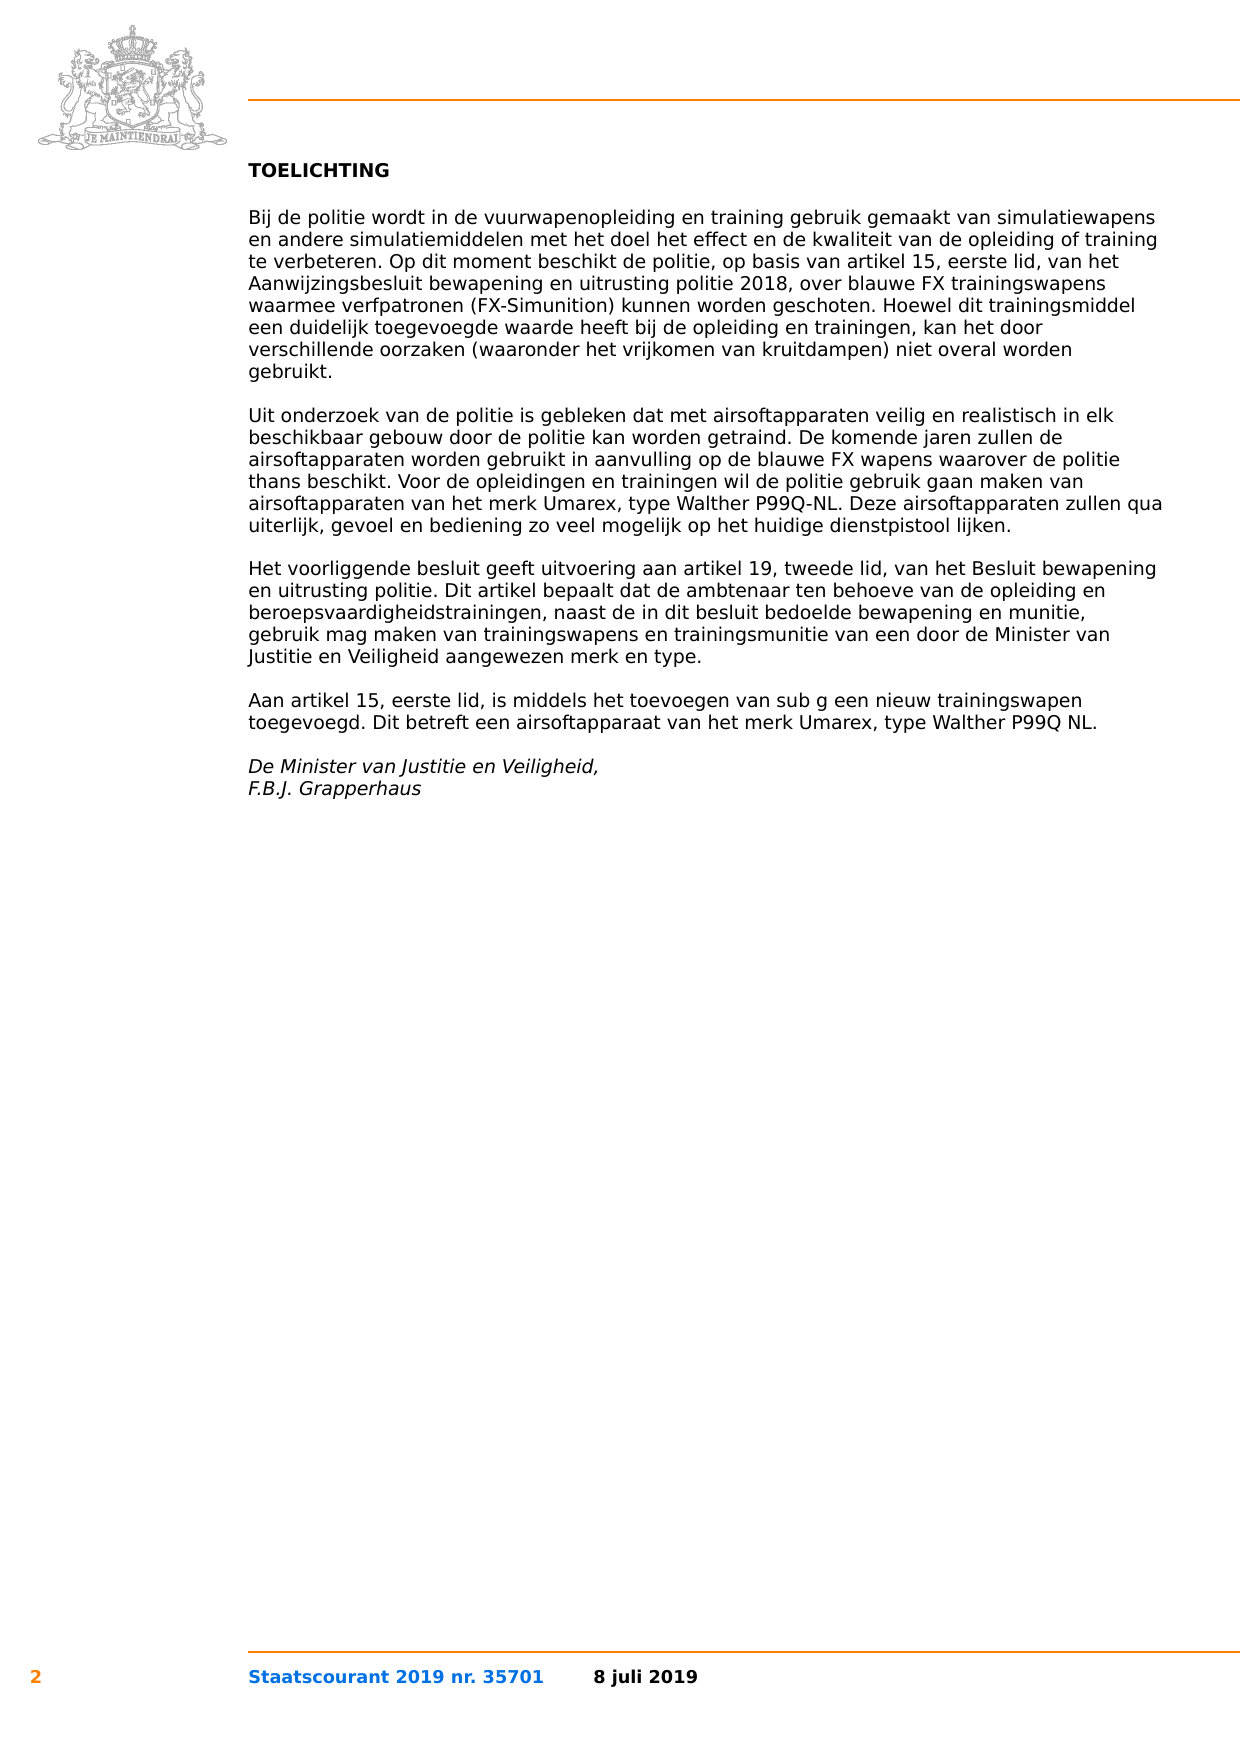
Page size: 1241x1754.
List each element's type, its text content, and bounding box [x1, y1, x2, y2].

text Het voorliggende besluit geeft uitvoering aan artikel 19, tweede lid, van het Besluit bewapening en uitrusting politie. Dit artikel bepaalt dat de ambtenaar ten behoeve van de opleiding en beroepsvaardigheidstrainingen, naast de in dit besluit bedoelde bewapening en munitie, gebruik mag maken van trainingswapens en trainingsmunitie van een door de Minister van Justitie en Veiligheid aangewezen merk en type. [248, 558, 1163, 668]
text Bij de politie wordt in de vuurwapenopleiding en training gebruik gemaakt van simulatiewapens en andere simulatiemiddelen met het doel het effect en de kwaliteit van de opleiding of training te verbeteren. Op dit moment beschikt de politie, op basis van artikel 15, eerste lid, van het Aanwijzingsbesluit bewapening en uitrusting politie 2018, over blauwe FX trainingswapens waarmee verfpatronen (FX-Simunition) kunnen worden geschoten. Hoewel dit trainingsmiddel een duidelijk toegevoegde waarde heeft bij de opleiding en trainingen, kan het door verschillende oorzaken (waaronder het vrijkomen van kruitdampen) niet overal worden gebruikt. [248, 207, 1163, 383]
text Aan artikel 15, eerste lid, is middels het toevoegen van sub g een nieuw trainingswapen toegevoegd. Dit betreft een airsoftapparaat van het merk Umarex, type Walther P99Q NL. [248, 690, 1163, 734]
picture [38, 25, 227, 150]
text Uit onderzoek van de politie is gebleken dat met airsoftapparaten veilig en realistisch in elk beschikbaar gebouw door de politie kan worden getraind. De komende jaren zullen de airsoftapparaten worden gebruikt in aanvulling op de blauwe FX wapens waarover de politie thans beschikt. Voor de opleidingen en trainingen wil de politie gebruik gaan maken van airsoftapparaten van het merk Umarex, type Walther P99Q-NL. Deze airsoftapparaten zullen qua uiterlijk, gevoel en bediening zo veel mogelijk op het huidige dienstpistool lijken. [248, 404, 1163, 536]
text De Minister van Justitie en Veiligheid, F.B.J. Grapperhaus [248, 756, 1163, 800]
subtitle TOELICHTING [248, 160, 1163, 182]
